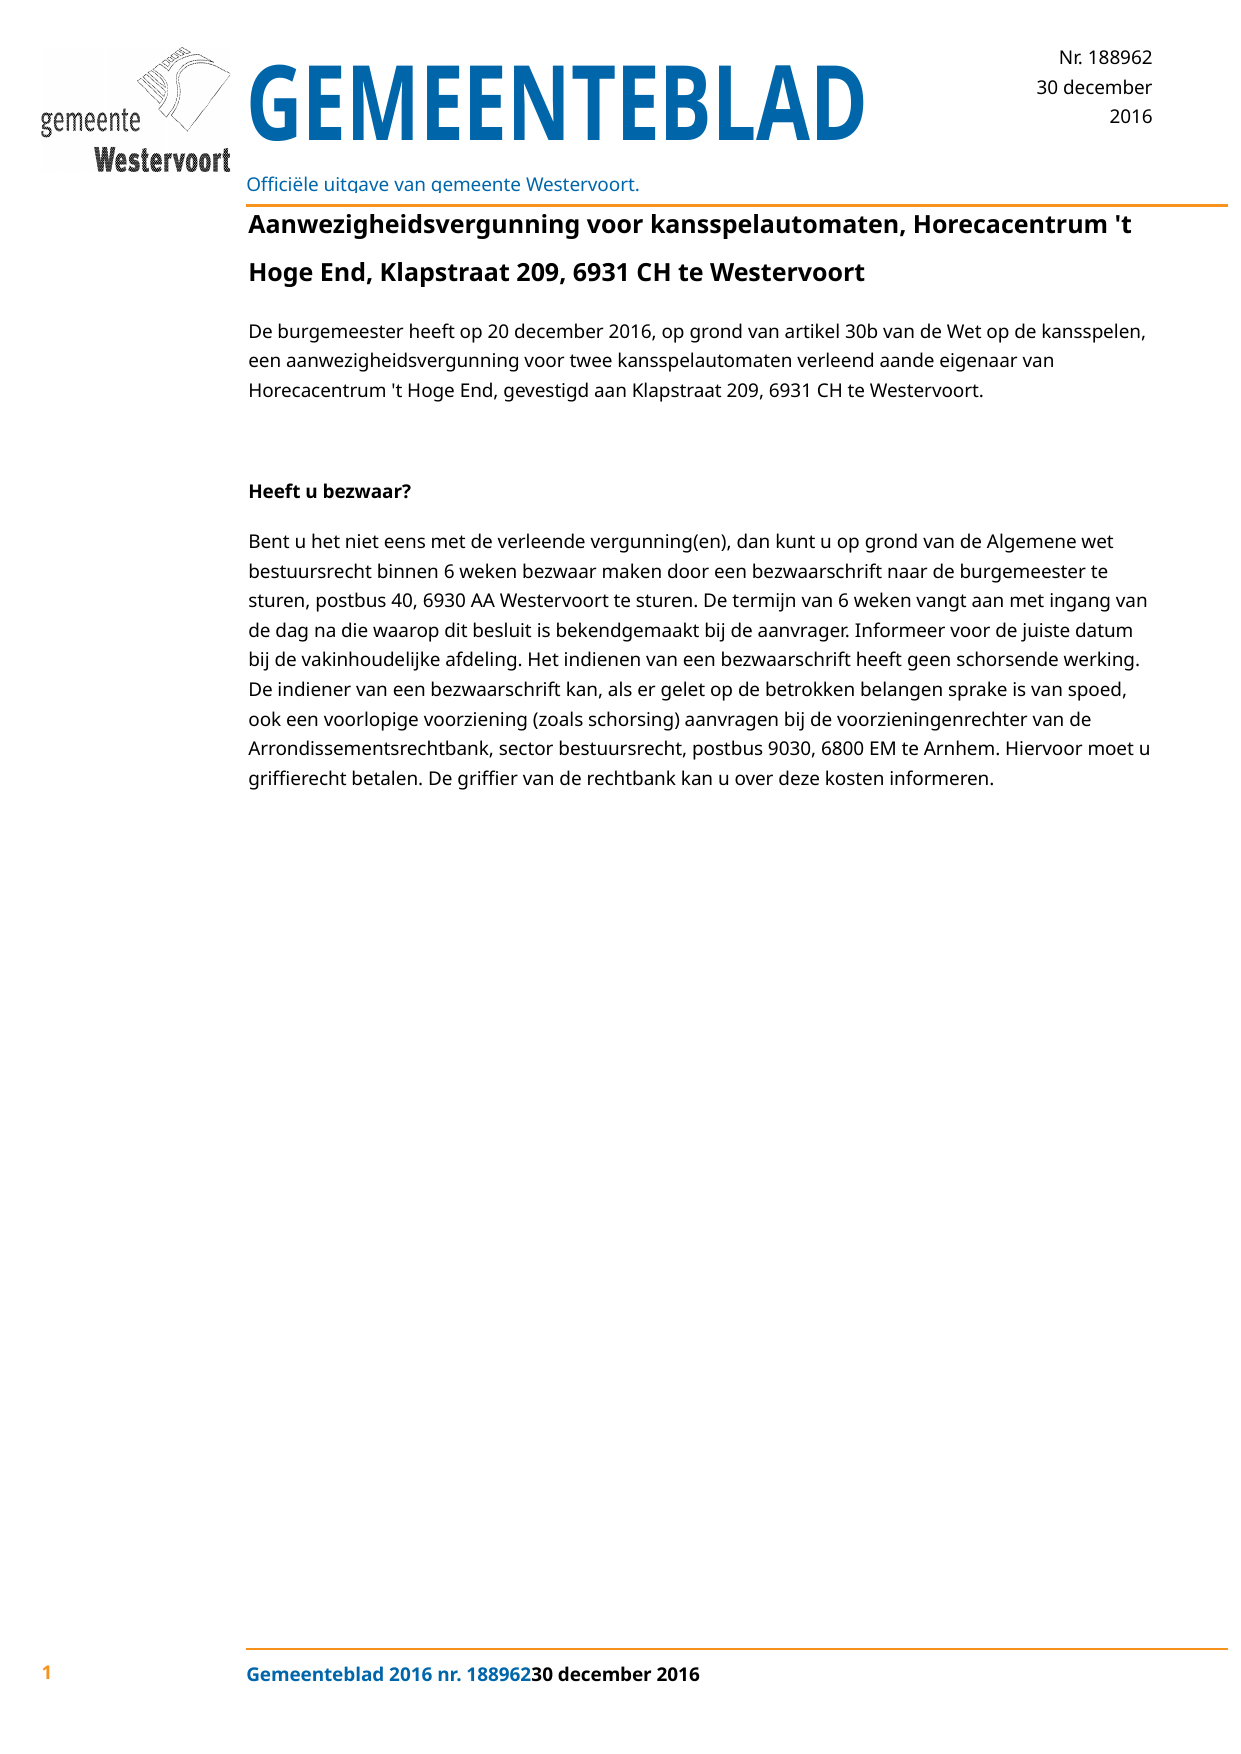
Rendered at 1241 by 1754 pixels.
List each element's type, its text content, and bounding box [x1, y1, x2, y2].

text Aanwezigheidsvergunning voor kansspelautomaten, Horecacentrum 't Hoge End, Klapstraat 209, 6931 CH te Westervoort [248, 207, 1152, 288]
picture [41, 47, 231, 172]
text Heeft u bezwaar? [248, 478, 1152, 504]
text De burgemeester heeft op 20 december 2016, op grond van artikel 30b van de Wet op de kansspelen, een aanwezigheidsvergunning voor twee kansspelautomaten verleend aande eigenaar van Horecacentrum 't Hoge End, gevestigd aan Klapstraat 209, 6931 CH te Westervoort. [248, 318, 1152, 403]
text Bent u het niet eens met de verleende vergunning(en), dan kunt u op grond van de Algemene wet bestuursrecht binnen 6 weken bezwaar maken door een bezwaarschrift naar de burgemeester te sturen, postbus 40, 6930 AA Westervoort te sturen. De termijn van 6 weken vangt aan met ingang van de dag na die waarop dit besluit is bekendgemaakt bij de aanvrager. Informeer voor de juiste datum bij de vakinhoudelijke afdeling. Het indienen van een bezwaarschrift heeft geen schorsende werking. De indiener van een bezwaarschrift kan, als er gelet op de betrokken belangen sprake is van spoed, ook een voorlopige voorziening (zoals schorsing) aanvragen bij de voorzieningenrechter van de Arrondissementsrechtbank, sector bestuursrecht, postbus 9030, 6800 EM te Arnhem. Hiervoor moet u griffierecht betalen. De griffier van de rechtbank kan u over deze kosten informeren. [248, 528, 1152, 791]
